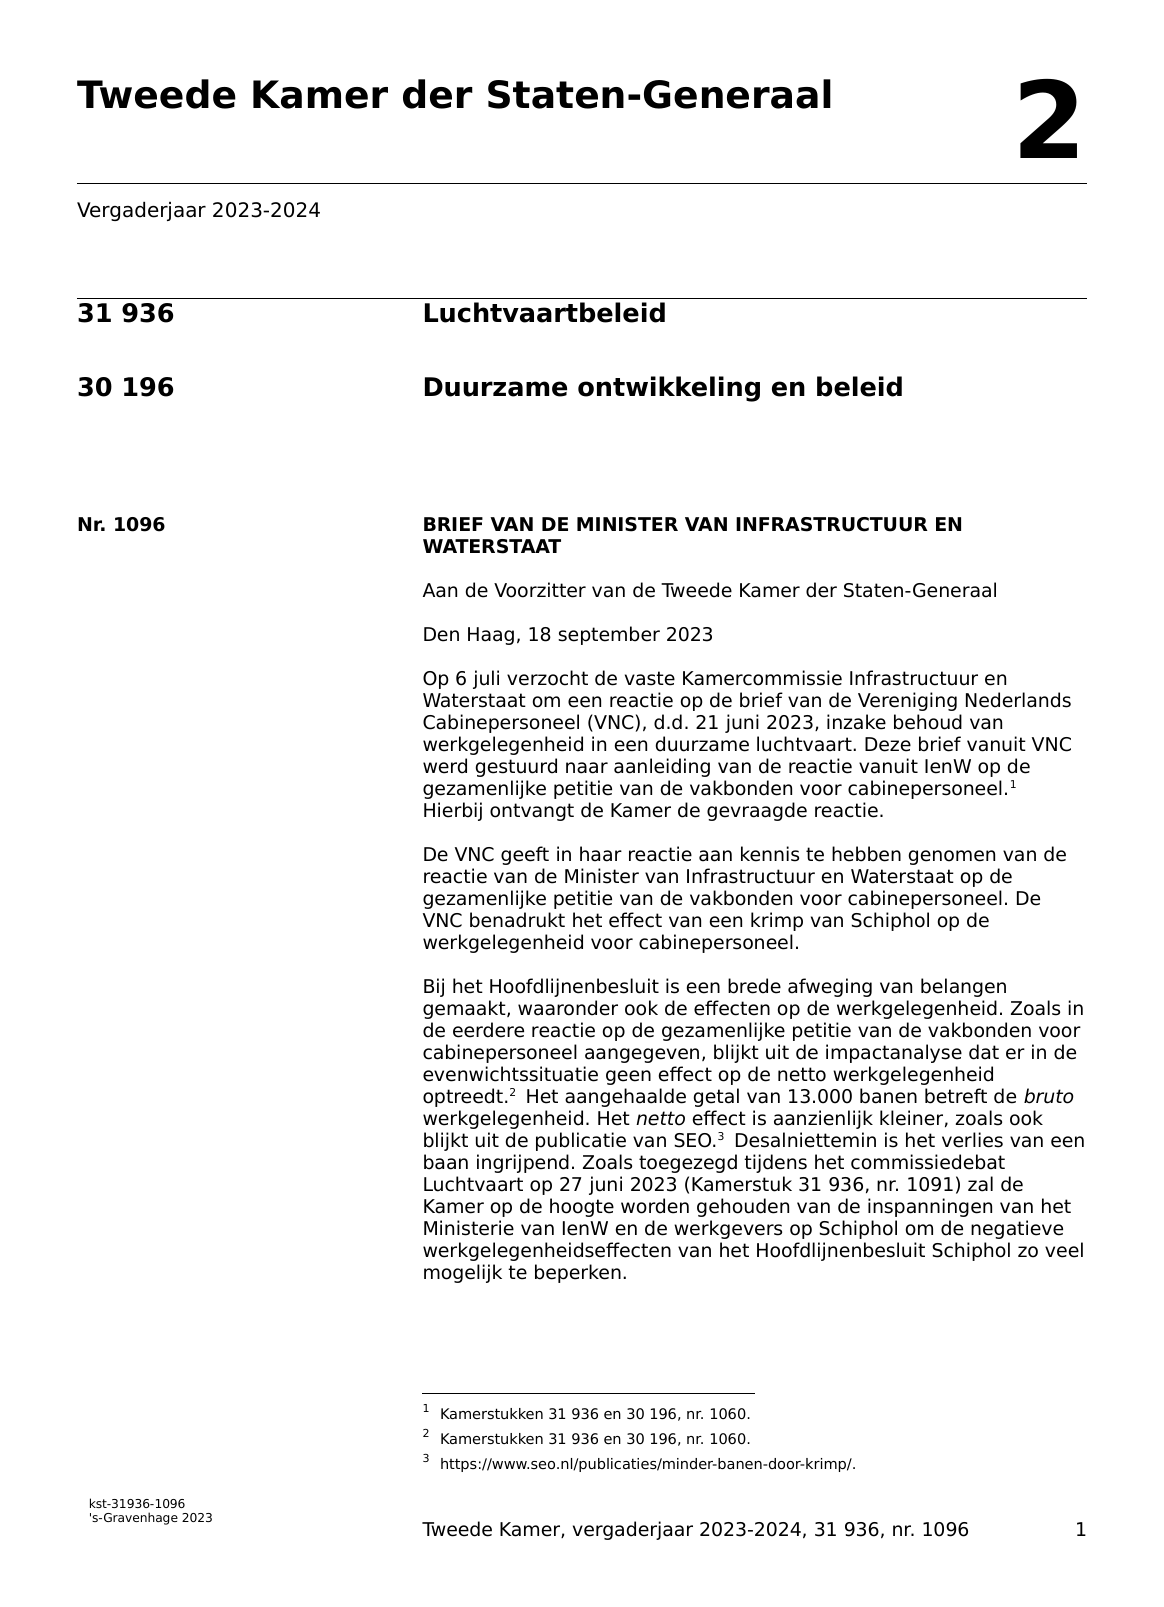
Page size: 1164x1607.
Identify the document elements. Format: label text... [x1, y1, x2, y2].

table_header Tweede Kamer der Staten-Generaal [77, 59, 886, 183]
text Aan de Voorzitter van de Tweede Kamer der Staten-Generaal [422, 580, 1087, 602]
table_cell Vergaderjaar 2023-2024 [77, 184, 1087, 298]
text Bij het Hoofdlijnenbesluit is een brede afweging van belangen gemaakt, waaronder ook de effecten op de werkgelegenheid. Zoals in de eerdere reactie op de gezamenlijke petitie van de vakbonden voor cabinepersoneel aangegeven, blijkt uit de impactanalyse dat er in de evenwichtssituatie geen effect op de netto werkgelegenheid optreedt. Het aangehaalde getal van 13.000 banen betreft de bruto werkgelegenheid. Het netto effect is aanzienlijk kleiner, zoals ook blijkt uit de publicatie van SEO. Desalniettemin is het verlies van een baan ingrijpend. Zoals toegezegd tijdens het commissiedebat Luchtvaart op 27 juni 2023 (Kamerstuk 31 936, nr. 1091) zal de Kamer op de hoogte worden gehouden van de inspanningen van het Ministerie van IenW en de werkgevers op Schiphol om de negatieve werkgelegenheidseffecten van het Hoofdlijnenbesluit Schiphol zo veel mogelijk te beperken. [422, 976, 1087, 1284]
subtitle 31 936 Luchtvaartbeleid [77, 299, 1087, 329]
subtitle 30 196 Duurzame ontwikkeling en beleid [77, 373, 1087, 403]
text kst-31936-1096 [88, 1497, 323, 1511]
subtitle Nr. 1096 BRIEF VAN DE MINISTER VAN INFRASTRUCTUUR EN WATERSTAAT [77, 514, 1087, 558]
text Kamerstukken 31 936 en 30 196, nr. 1060. [422, 1427, 1087, 1449]
text Op 6 juli verzocht de vaste Kamercommissie Infrastructuur en Waterstaat om een reactie op de brief van de Vereniging Nederlands Cabinepersoneel (VNC), d.d. 21 juni 2023, inzake behoud van werkgelegenheid in een duurzame luchtvaart. Deze brief vanuit VNC werd gestuurd naar aanleiding van de reactie vanuit IenW op de gezamenlijke petitie van de vakbonden voor cabinepersoneel. Hierbij ontvangt de Kamer de gevraagde reactie. [422, 668, 1087, 822]
text 's-Gravenhage 2023 [88, 1511, 323, 1525]
text Den Haag, 18 september 2023 [422, 624, 1087, 646]
table_header 2 [886, 59, 1087, 183]
text De VNC geeft in haar reactie aan kennis te hebben genomen van de reactie van de Minister van Infrastructuur en Waterstaat op de gezamenlijke petitie van de vakbonden voor cabinepersoneel. De VNC benadrukt het effect van een krimp van Schiphol op de werkgelegenheid voor cabinepersoneel. [422, 844, 1087, 954]
text https://www.seo.nl/publicaties/minder-banen-door-krimp/. [422, 1452, 1087, 1474]
text Kamerstukken 31 936 en 30 196, nr. 1060. [422, 1402, 1087, 1424]
